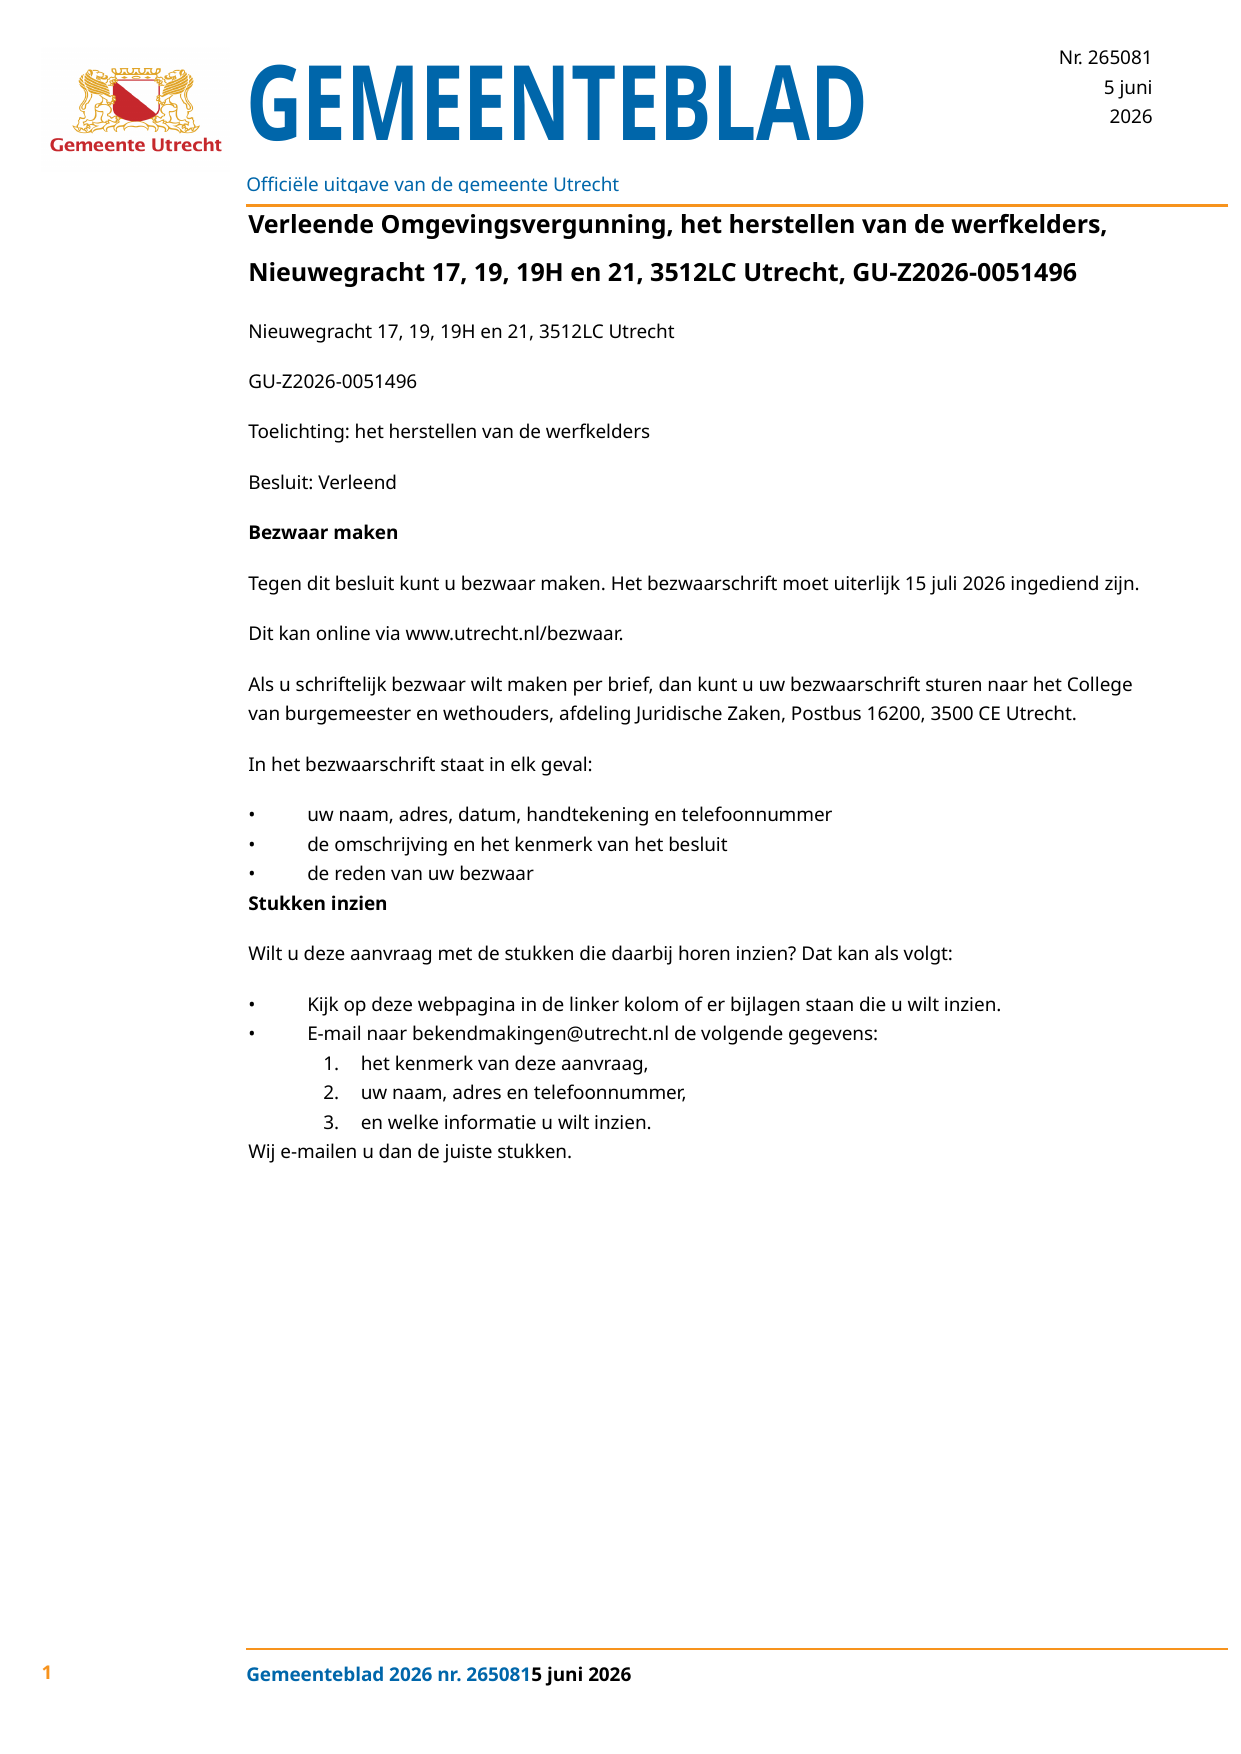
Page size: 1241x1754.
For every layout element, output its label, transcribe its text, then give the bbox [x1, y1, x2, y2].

text Bezwaar maken [248, 519, 1152, 545]
text Wilt u deze aanvraag met de stukken die daarbij horen inzien? Dat kan als volgt: [248, 940, 1152, 966]
list E-mail naar bekendmakingen@utrecht.nl de volgende gegevens: [248, 1020, 1152, 1046]
list het kenmerk van deze aanvraag, [323, 1050, 1152, 1076]
text Verleende Omgevingsvergunning, het herstellen van de werfkelders, Nieuwegracht 17, 19, 19H en 21, 3512LC Utrecht, GU-Z2026-0051496 [248, 207, 1152, 288]
text GU-Z2026-0051496 [248, 368, 1152, 394]
text Nieuwegracht 17, 19, 19H en 21, 3512LC Utrecht [248, 318, 1152, 344]
list Kijk op deze webpagina in de linker kolom of er bijlagen staan die u wilt inzien. [248, 991, 1152, 1017]
text Stukken inzien [248, 890, 1152, 916]
list en welke informatie u wilt inzien. [323, 1109, 1152, 1135]
text In het bezwaarschrift staat in elk geval: [248, 751, 1152, 777]
list de omschrijving en het kenmerk van het besluit [248, 831, 1152, 857]
text Als u schriftelijk bezwaar wilt maken per brief, dan kunt u uw bezwaarschrift sturen naar het College van burgemeester en wethouders, afdeling Juridische Zaken, Postbus 16200, 3500 CE Utrecht. [248, 671, 1152, 726]
text Toelichting: het herstellen van de werfkelders [248, 419, 1152, 444]
picture [41, 47, 231, 172]
text Dit kan online via www.utrecht.nl/bezwaar. [248, 620, 1152, 646]
text Tegen dit besluit kunt u bezwaar maken. Het bezwaarschrift moet uiterlijk 15 juli 2026 ingediend zijn. [248, 570, 1152, 596]
list uw naam, adres en telefoonnummer, [323, 1079, 1152, 1105]
list uw naam, adres, datum, handtekening en telefoonnummer [248, 801, 1152, 827]
text Wij e-mailen u dan de juiste stukken. [248, 1139, 1152, 1164]
list de reden van uw bezwaar [248, 860, 1152, 886]
text Besluit: Verleend [248, 469, 1152, 495]
